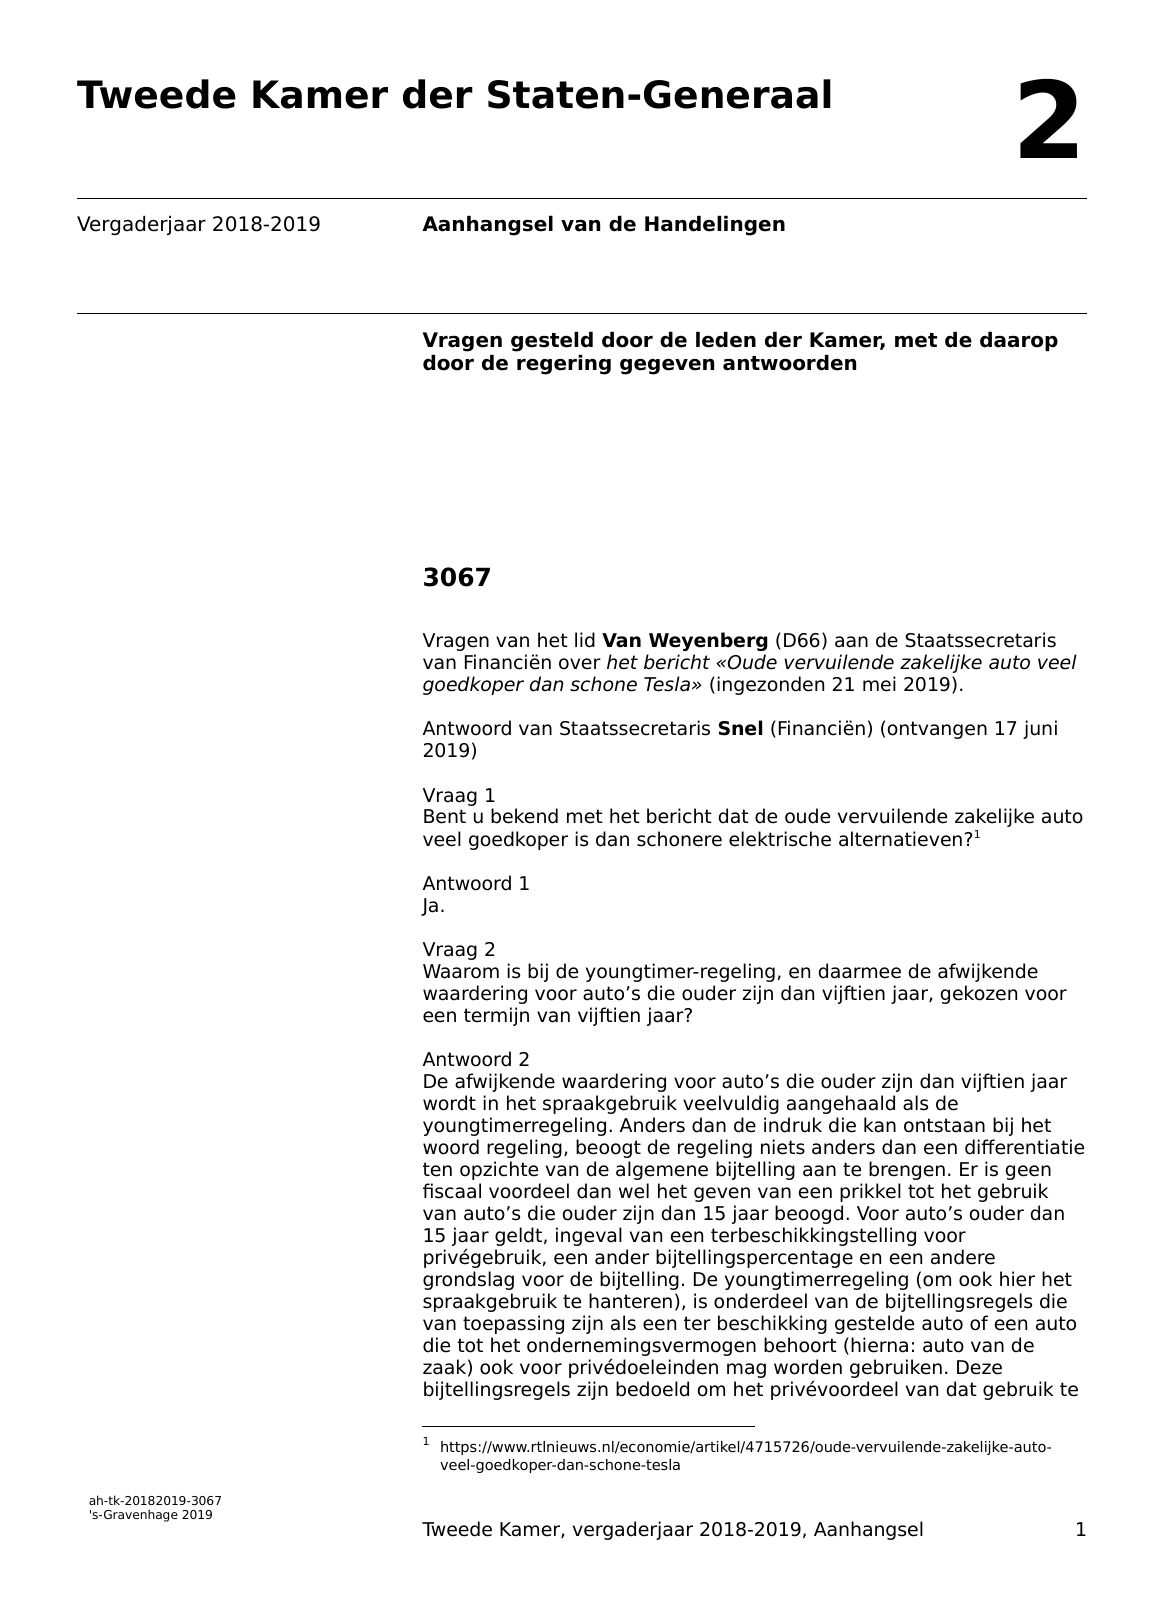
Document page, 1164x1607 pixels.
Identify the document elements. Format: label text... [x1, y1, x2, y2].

text Vragen van het lid Van Weyenberg (D66) aan de Staatssecretaris van Financiën over het bericht «Oude vervuilende zakelijke auto veel goedkoper dan schone Tesla» (ingezonden 21 mei 2019). [422, 630, 1087, 696]
table_header Tweede Kamer der Staten-Generaal [77, 59, 886, 198]
text ah-tk-20182019-3067 [88, 1494, 323, 1508]
text Antwoord 2 [422, 1049, 1087, 1071]
table_cell Vragen gesteld door de leden der Kamer, met de daarop door de regering gegeven antwoorden [422, 314, 1087, 375]
table_cell [77, 314, 422, 375]
table_cell Aanhangsel van de Handelingen [422, 199, 1087, 313]
table_header 2 [886, 59, 1087, 198]
text Vraag 2 [422, 939, 1087, 961]
text Vraag 1 [422, 784, 1087, 806]
text De afwijkende waardering voor auto’s die ouder zijn dan vijftien jaar wordt in het spraakgebruik veelvuldig aangehaald als de youngtimerregeling. Anders dan de indruk die kan ontstaan bij het woord regeling, beoogt de regeling niets anders dan een differentiatie ten opzichte van de algemene bijtelling aan te brengen. Er is geen fiscaal voordeel dan wel het geven van een prikkel tot het gebruik van auto’s die ouder zijn dan 15 jaar beoogd. Voor auto’s ouder dan 15 jaar geldt, ingeval van een terbeschikkingstelling voor privégebruik, een ander bijtellingspercentage en een andere grondslag voor de bijtelling. De youngtimerregeling (om ook hier het spraakgebruik te hanteren), is onderdeel van de bijtellingsregels die van toepassing zijn als een ter beschikking gestelde auto of een auto die tot het ondernemingsvermogen behoort (hierna: auto van de zaak) ook voor privédoeleinden mag worden gebruiken. Deze bijtellingsregels zijn bedoeld om het privévoordeel van dat gebruik te [422, 1071, 1087, 1401]
text Antwoord van Staatssecretaris Snel (Financiën) (ontvangen 17 juni 2019) [422, 718, 1087, 762]
text Bent u bekend met het bericht dat de oude vervuilende zakelijke auto veel goedkoper is dan schonere elektrische alternatieven? [422, 806, 1087, 850]
text Ja. [422, 894, 1087, 917]
text Waarom is bij de youngtimer-regeling, en daarmee de afwijkende waardering voor auto’s die ouder zijn dan vijftien jaar, gekozen voor een termijn van vijftien jaar? [422, 961, 1087, 1027]
text 's-Gravenhage 2019 [88, 1508, 323, 1522]
text 3067 [422, 563, 1087, 592]
text Antwoord 1 [422, 873, 1087, 894]
text https://www.rtlnieuws.nl/economie/artikel/4715726/oude-vervuilende-zakelijke-auto-veel-goedkoper-dan-schone-tesla [422, 1435, 1087, 1474]
table_cell Vergaderjaar 2018-2019 [77, 199, 422, 313]
